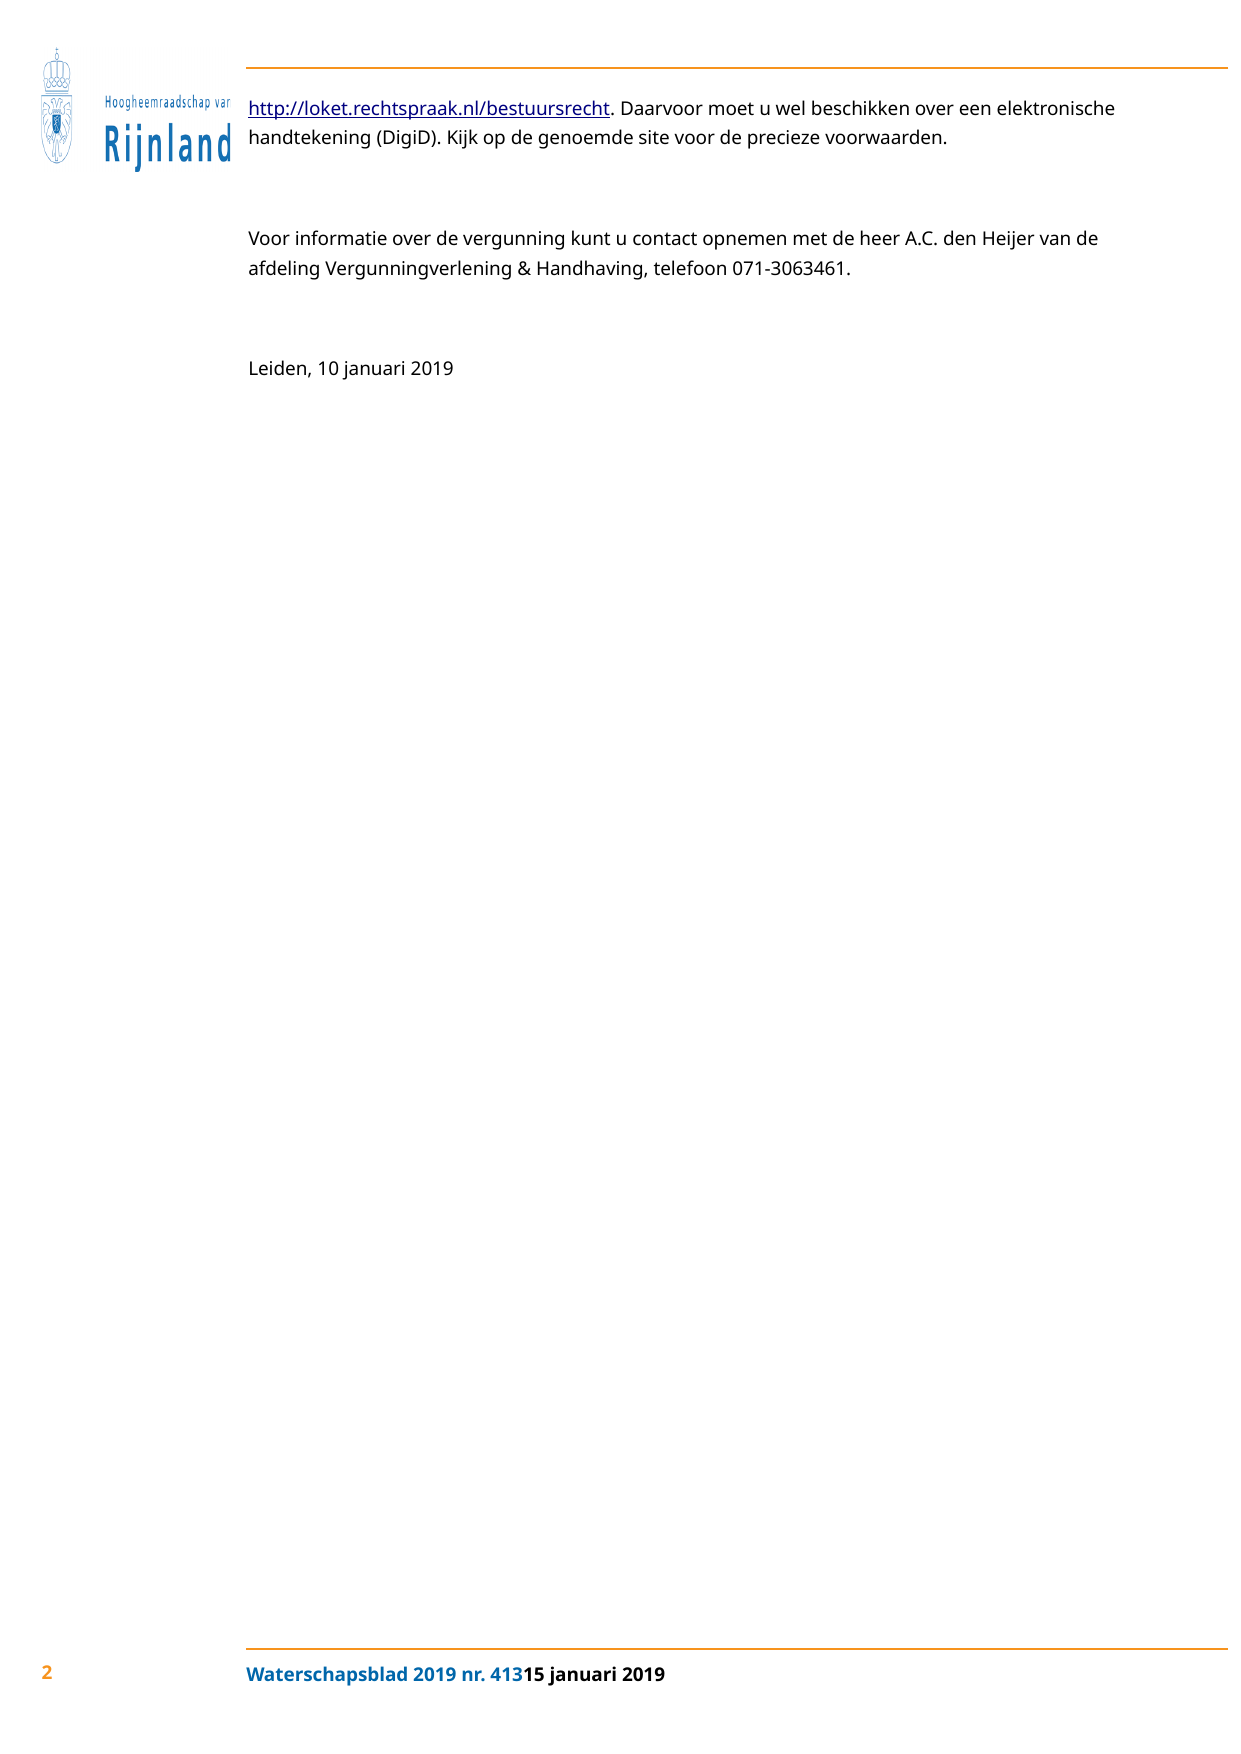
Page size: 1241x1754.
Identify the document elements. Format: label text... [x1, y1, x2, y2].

text http://loket.rechtspraak.nl/bestuursrecht. Daarvoor moet u wel beschikken over een elektronische handtekening (DigiD). Kijk op de genoemde site voor de precieze voorwaarden. [248, 95, 1152, 150]
picture [41, 47, 231, 172]
text Leiden, 10 januari 2019 [248, 356, 1152, 381]
text Voor informatie over de vergunning kunt u contact opnemen met de heer A.C. den Heijer van de afdeling Vergunningverlening & Handhaving, telefoon 071-3063461. [248, 225, 1152, 281]
